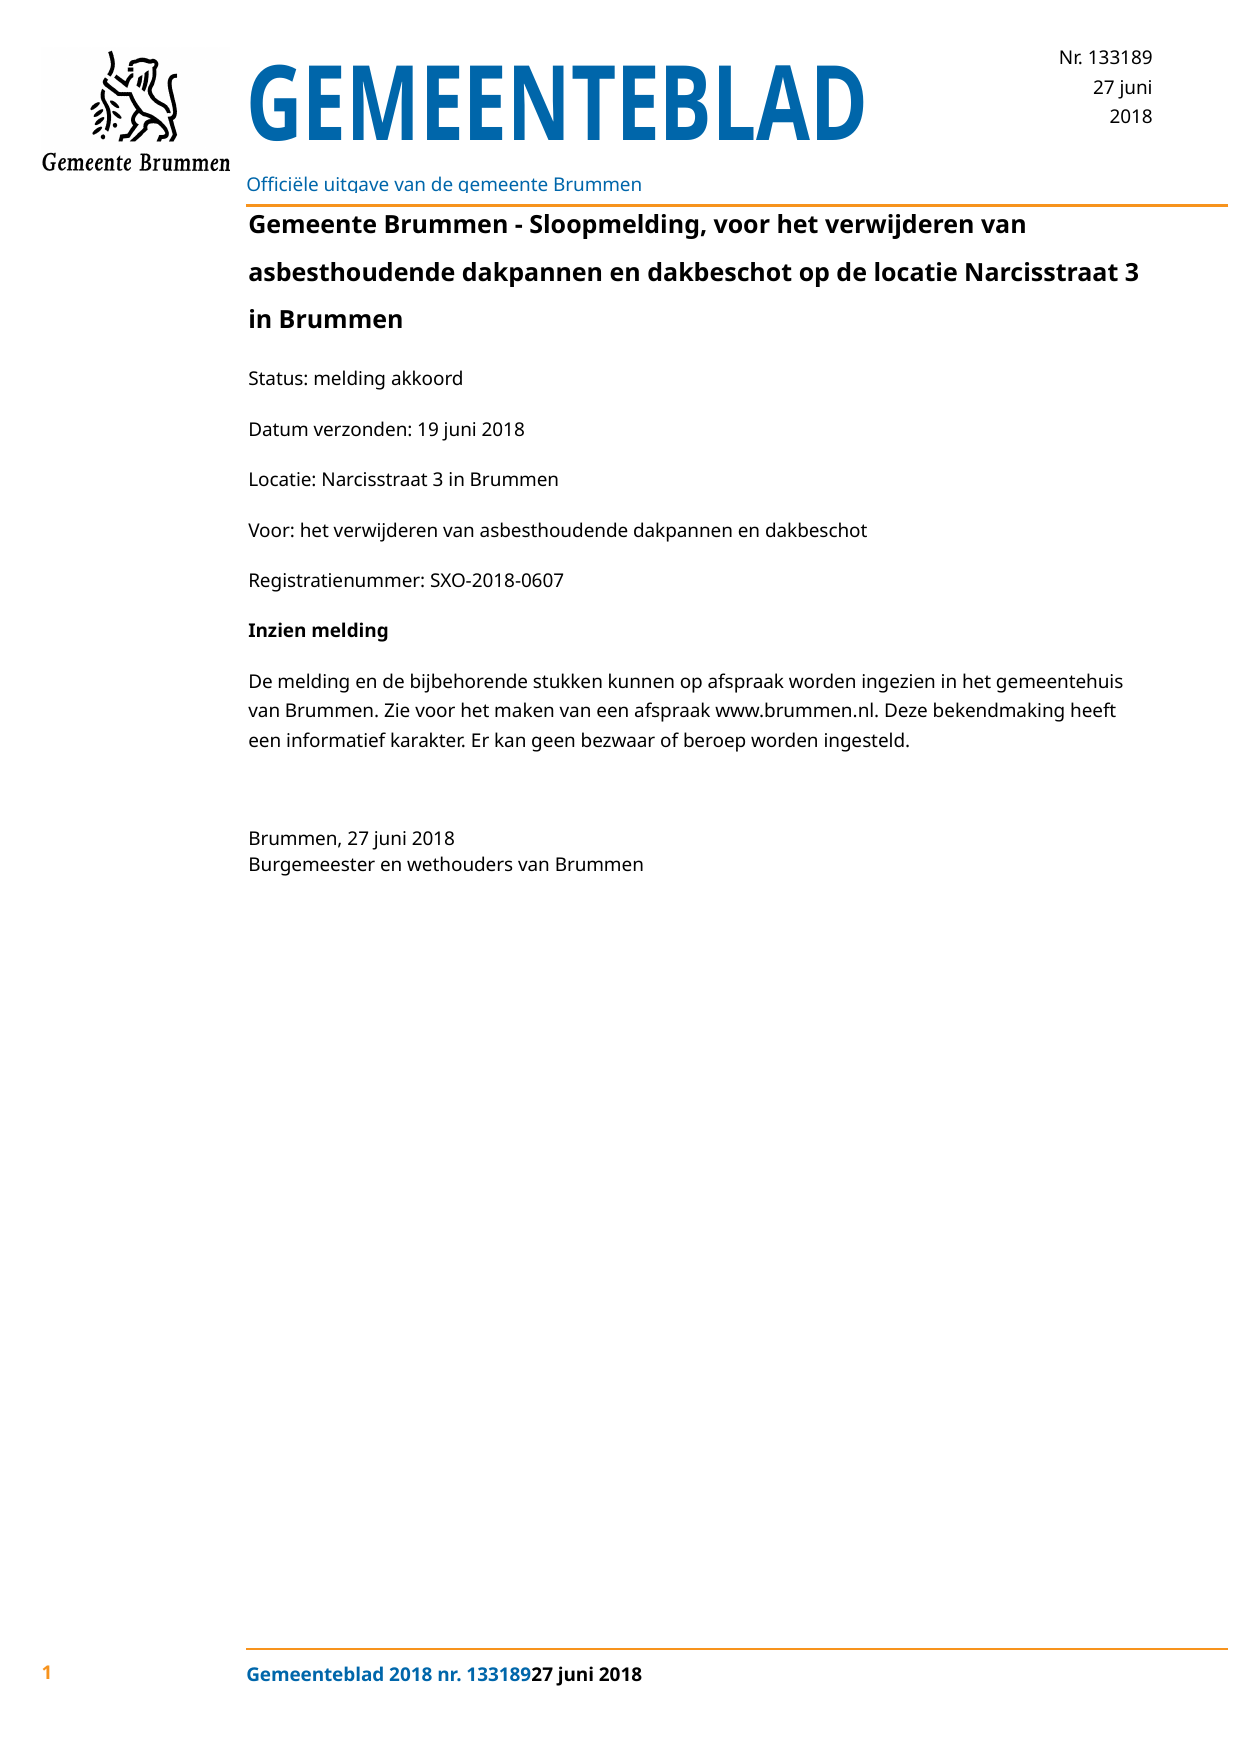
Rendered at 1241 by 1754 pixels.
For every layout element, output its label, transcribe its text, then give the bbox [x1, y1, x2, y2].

text De melding en de bijbehorende stukken kunnen op afspraak worden ingezien in het gemeentehuis van Brummen. Zie voor het maken van een afspraak www.brummen.nl. Deze bekendmaking heeft een informatief karakter. Er kan geen bezwaar of beroep worden ingesteld. [248, 668, 1152, 753]
text Locatie: Narcisstraat 3 in Brummen [248, 466, 1152, 492]
text Brummen, 27 juni 2018 [248, 825, 1152, 851]
text Burgemeester en wethouders van Brummen [248, 851, 1152, 877]
text Registratienummer: SXO-2018-0607 [248, 567, 1152, 593]
text Inzien melding [248, 618, 1152, 643]
text Datum verzonden: 19 juni 2018 [248, 416, 1152, 442]
text Status: melding akkoord [248, 366, 1152, 391]
text Voor: het verwijderen van asbesthoudende dakpannen en dakbeschot [248, 517, 1152, 542]
text Gemeente Brummen - Sloopmelding, voor het verwijderen van asbesthoudende dakpannen en dakbeschot op de locatie Narcisstraat 3 in Brummen [248, 207, 1152, 336]
picture [41, 47, 231, 172]
